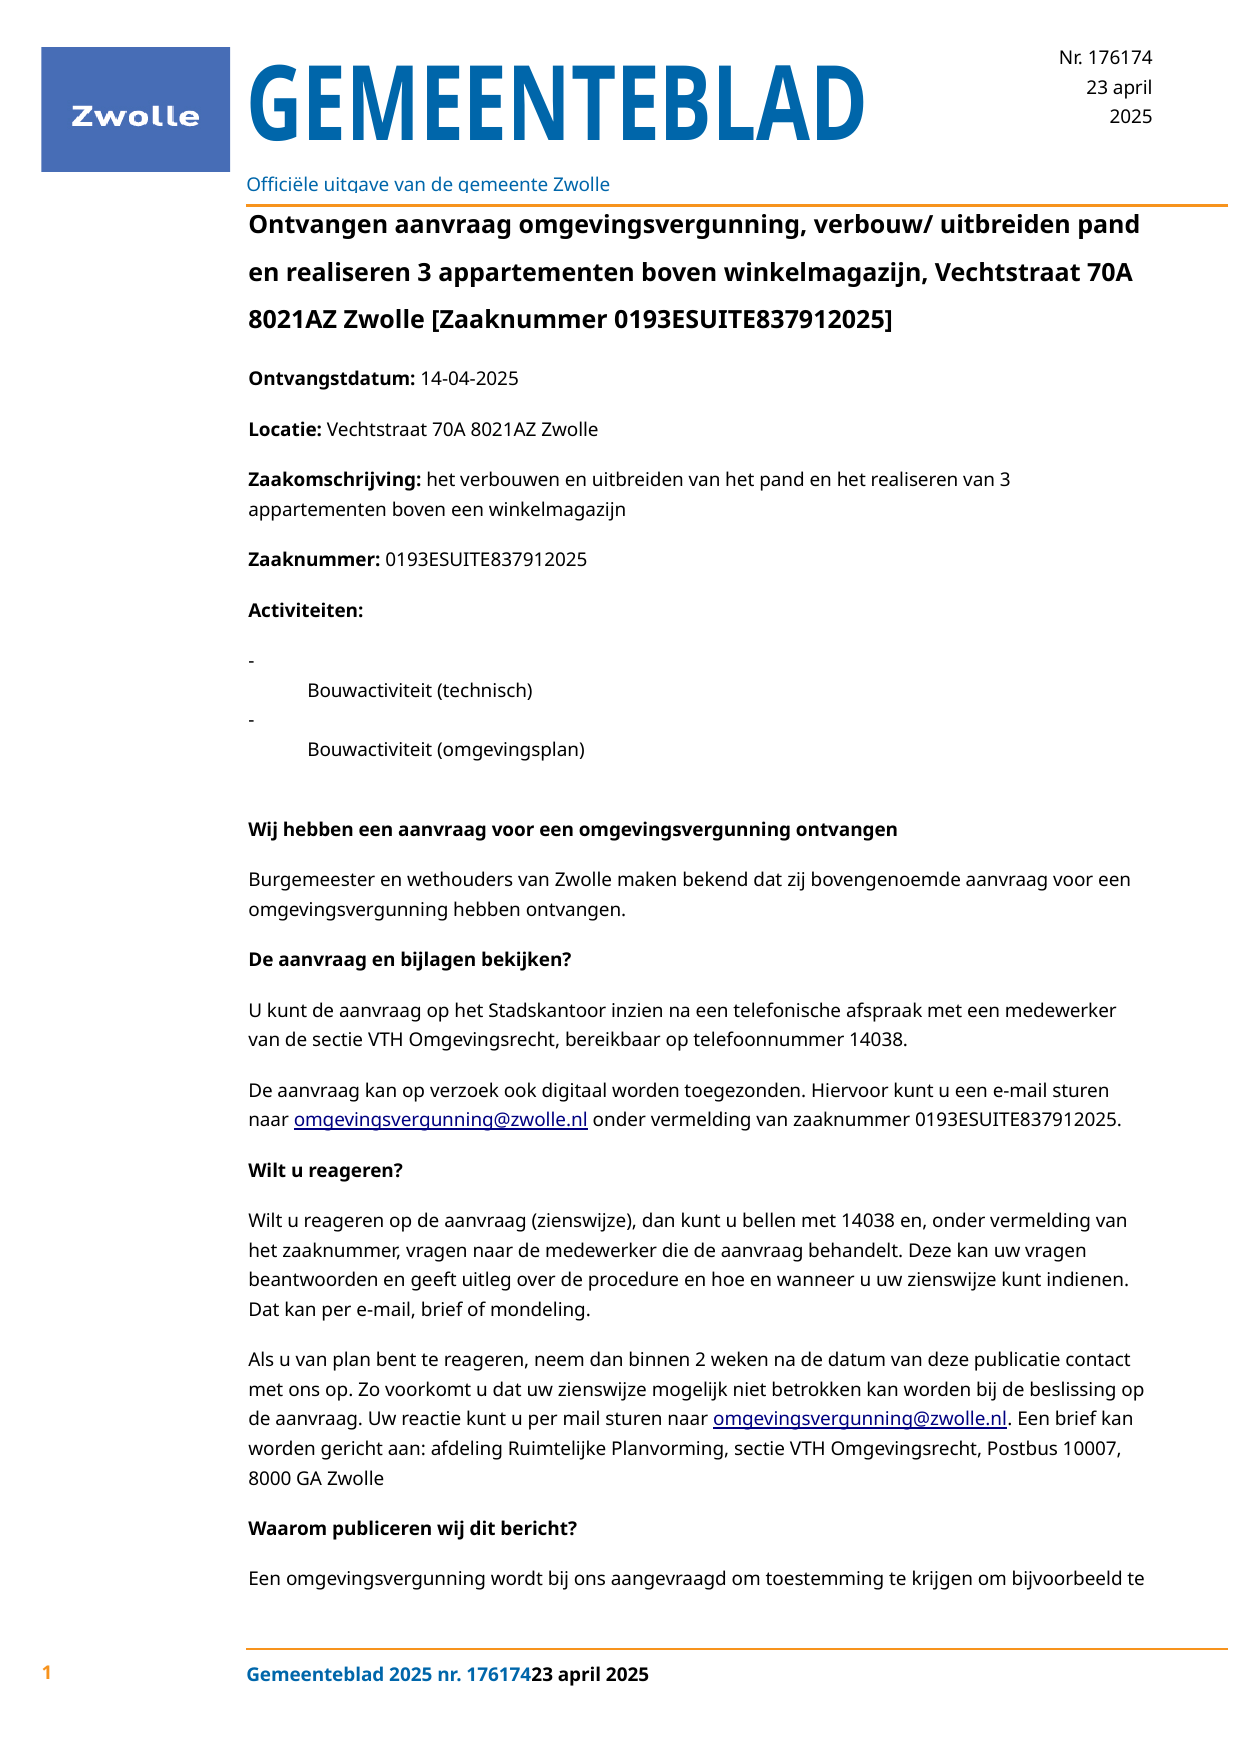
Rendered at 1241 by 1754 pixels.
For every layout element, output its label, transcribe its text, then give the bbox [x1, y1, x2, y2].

list Bouwactiviteit (technisch) [248, 677, 1152, 702]
text Activiteiten: [248, 597, 1152, 622]
text Als u van plan bent te reageren, neem dan binnen 2 weken na de datum van deze publicatie contact met ons op. Zo voorkomt u dat uw zienswijze mogelijk niet betrokken kan worden bij de beslissing op de aanvraag. Uw reactie kunt u per mail sturen naar omgevingsvergunning@zwolle.nl. Een brief kan worden gericht aan: afdeling Ruimtelijke Planvorming, sectie VTH Omgevingsrecht, Postbus 10007, 8000 GA Zwolle [248, 1346, 1152, 1490]
text Zaakomschrijving: het verbouwen en uitbreiden van het pand en het realiseren van 3 appartementen boven een winkelmagazijn [248, 466, 1152, 522]
text Zaaknummer: 0193ESUITE837912025 [248, 546, 1152, 572]
text De aanvraag kan op verzoek ook digitaal worden toegezonden. Hiervoor kunt u een e-mail sturen naar omgevingsvergunning@zwolle.nl onder vermelding van zaaknummer 0193ESUITE837912025. [248, 1077, 1152, 1132]
text Wilt u reageren? [248, 1157, 1152, 1182]
list Bouwactiviteit (omgevingsplan) [248, 736, 1152, 762]
text U kunt de aanvraag op het Stadskantoor inzien na een telefonische afspraak met een medewerker van de sectie VTH Omgevingsrecht, bereikbaar op telefoonnummer 14038. [248, 997, 1152, 1052]
text Locatie: Vechtstraat 70A 8021AZ Zwolle [248, 416, 1152, 442]
text Burgemeester en wethouders van Zwolle maken bekend dat zij bovengenoemde aanvraag voor een omgevingsvergunning hebben ontvangen. [248, 866, 1152, 922]
picture [41, 47, 231, 172]
text Waarom publiceren wij dit bericht? [248, 1515, 1152, 1541]
text Wij hebben een aanvraag voor een omgevingsvergunning ontvangen [248, 816, 1152, 842]
text Ontvangstdatum: 14-04-2025 [248, 366, 1152, 391]
text Een omgevingsvergunning wordt bij ons aangevraagd om toestemming te krijgen om bijvoorbeeld te [248, 1566, 1152, 1591]
text De aanvraag en bijlagen bekijken? [248, 946, 1152, 972]
text Wilt u reageren op de aanvraag (zienswijze), dan kunt u bellen met 14038 en, onder vermelding van het zaaknummer, vragen naar de medewerker die de aanvraag behandelt. Deze kan uw vragen beantwoorden en geeft uitleg over de procedure en hoe en wanneer u uw zienswijze kunt indienen. Dat kan per e-mail, brief of mondeling. [248, 1207, 1152, 1322]
text Ontvangen aanvraag omgevingsvergunning, verbouw/ uitbreiden pand en realiseren 3 appartementen boven winkelmagazijn, Vechtstraat 70A 8021AZ Zwolle [Zaaknummer 0193ESUITE837912025] [248, 207, 1152, 336]
